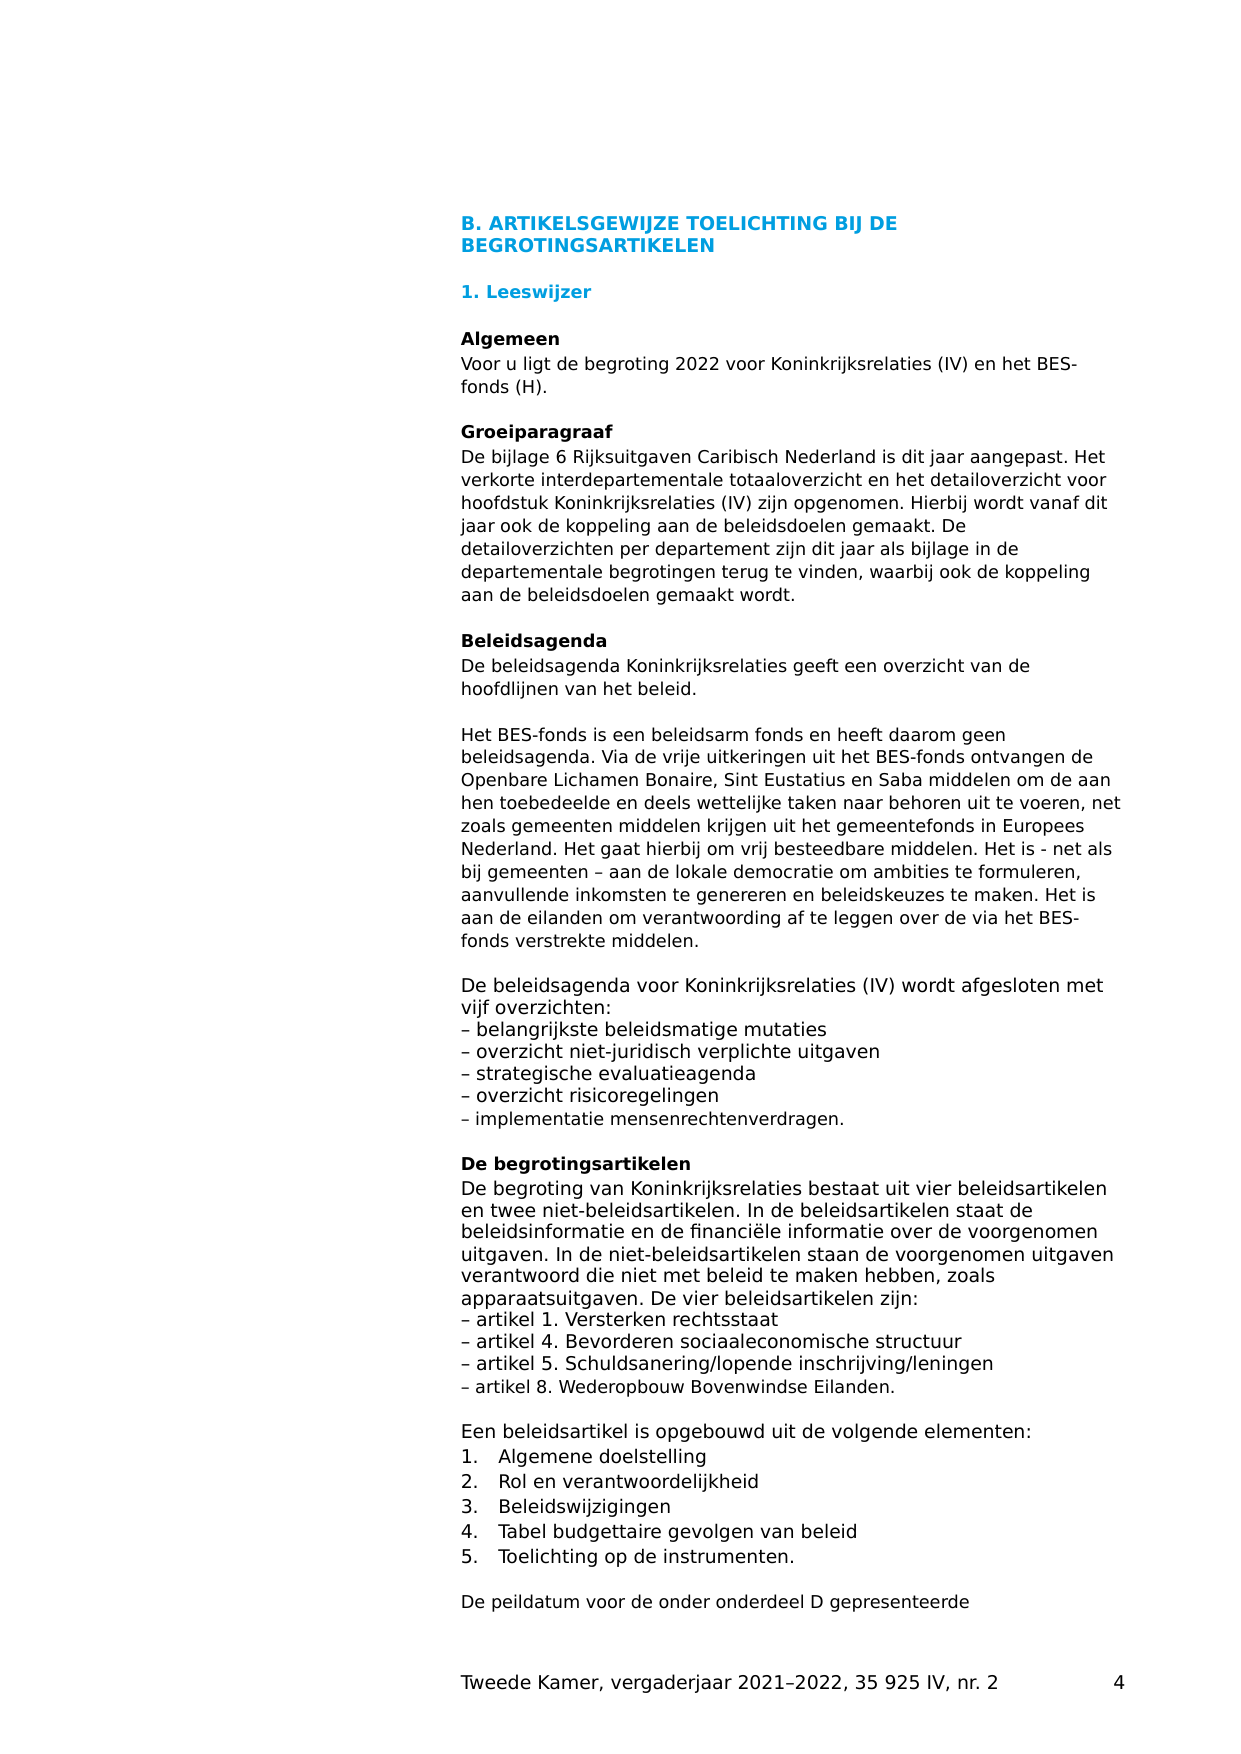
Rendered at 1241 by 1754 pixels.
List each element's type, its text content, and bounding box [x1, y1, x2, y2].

title 1. Leeswijzer [461, 280, 1125, 303]
text – implementatie mensenrechtenverdragen. [461, 1107, 1125, 1129]
list Rol en verantwoordelijkheid [461, 1468, 1125, 1493]
text – artikel 1. Versterken rechtsstaat [461, 1309, 1125, 1331]
text De begrotingsartikelen [461, 1152, 1125, 1175]
list Tabel budgettaire gevolgen van beleid [461, 1518, 1125, 1543]
text Groeiparagraaf [461, 421, 1125, 443]
text – overzicht risicoregelingen [461, 1085, 1125, 1107]
list Toelichting op de instrumenten. [461, 1543, 1125, 1568]
text De bijlage 6 Rijksuitgaven Caribisch Nederland is dit jaar aangepast. Het verkorte interdepartementale totaaloverzicht en het detailoverzicht voor hoofdstuk Koninkrijksrelaties (IV) zijn opgenomen. Hierbij wordt vanaf dit jaar ook de koppeling aan de beleidsdoelen gemaakt. De detailoverzichten per departement zijn dit jaar als bijlage in de departementale begrotingen terug te vinden, waarbij ook de koppeling aan de beleidsdoelen gemaakt wordt. [461, 446, 1125, 606]
text De beleidsagenda voor Koninkrijksrelaties (IV) wordt afgesloten met vijf overzichten: [461, 975, 1125, 1019]
text Een beleidsartikel is opgebouwd uit de volgende elementen: [461, 1421, 1125, 1443]
title B. Artikelsgewijze toelichting bij de begrotingsartikelen [461, 213, 1125, 257]
text – artikel 8. Wederopbouw Bovenwindse Eilanden. [461, 1375, 1125, 1398]
text Beleidsagenda [461, 629, 1125, 652]
text De begroting van Koninkrijksrelaties bestaat uit vier beleidsartikelen en twee niet-beleidsartikelen. In de beleidsartikelen staat de beleidsinformatie en de financiële informatie over de voorgenomen uitgaven. In de niet-beleidsartikelen staan de voorgenomen uitgaven verantwoord die niet met beleid te maken hebben, zoals apparaatsuitgaven. De vier beleidsartikelen zijn: [461, 1177, 1125, 1309]
text De peildatum voor de onder onderdeel D gepresenteerde [461, 1590, 1125, 1613]
text Het BES-fonds is een beleidsarm fonds en heeft daarom geen beleidsagenda. Via de vrije uitkeringen uit het BES-fonds ontvangen de Openbare Lichamen Bonaire, Sint Eustatius en Saba middelen om de aan hen toebedeelde en deels wettelijke taken naar behoren uit te voeren, net zoals gemeenten middelen krijgen uit het gemeentefonds in Europees Nederland. Het gaat hierbij om vrij besteedbare middelen. Het is - net als bij gemeenten – aan de lokale democratie om ambities te formuleren, aanvullende inkomsten te genereren en beleidskeuzes te maken. Het is aan de eilanden om verantwoording af te leggen over de via het BES-fonds verstrekte middelen. [461, 723, 1125, 952]
list Beleidswijzigingen [461, 1493, 1125, 1518]
text Algemeen [461, 327, 1125, 350]
text De beleidsagenda Koninkrijksrelaties geeft een overzicht van de hoofdlijnen van het beleid. [461, 654, 1125, 700]
text – strategische evaluatieagenda [461, 1063, 1125, 1085]
text – overzicht niet-juridisch verplichte uitgaven [461, 1041, 1125, 1063]
text – artikel 4. Bevorderen sociaaleconomische structuur [461, 1331, 1125, 1353]
text – artikel 5. Schuldsanering/lopende inschrijving/leningen [461, 1353, 1125, 1375]
list Algemene doelstelling [461, 1443, 1125, 1468]
text Voor u ligt de begroting 2022 voor Koninkrijksrelaties (IV) en het BES-fonds (H). [461, 352, 1125, 398]
text – belangrijkste beleidsmatige mutaties [461, 1019, 1125, 1041]
